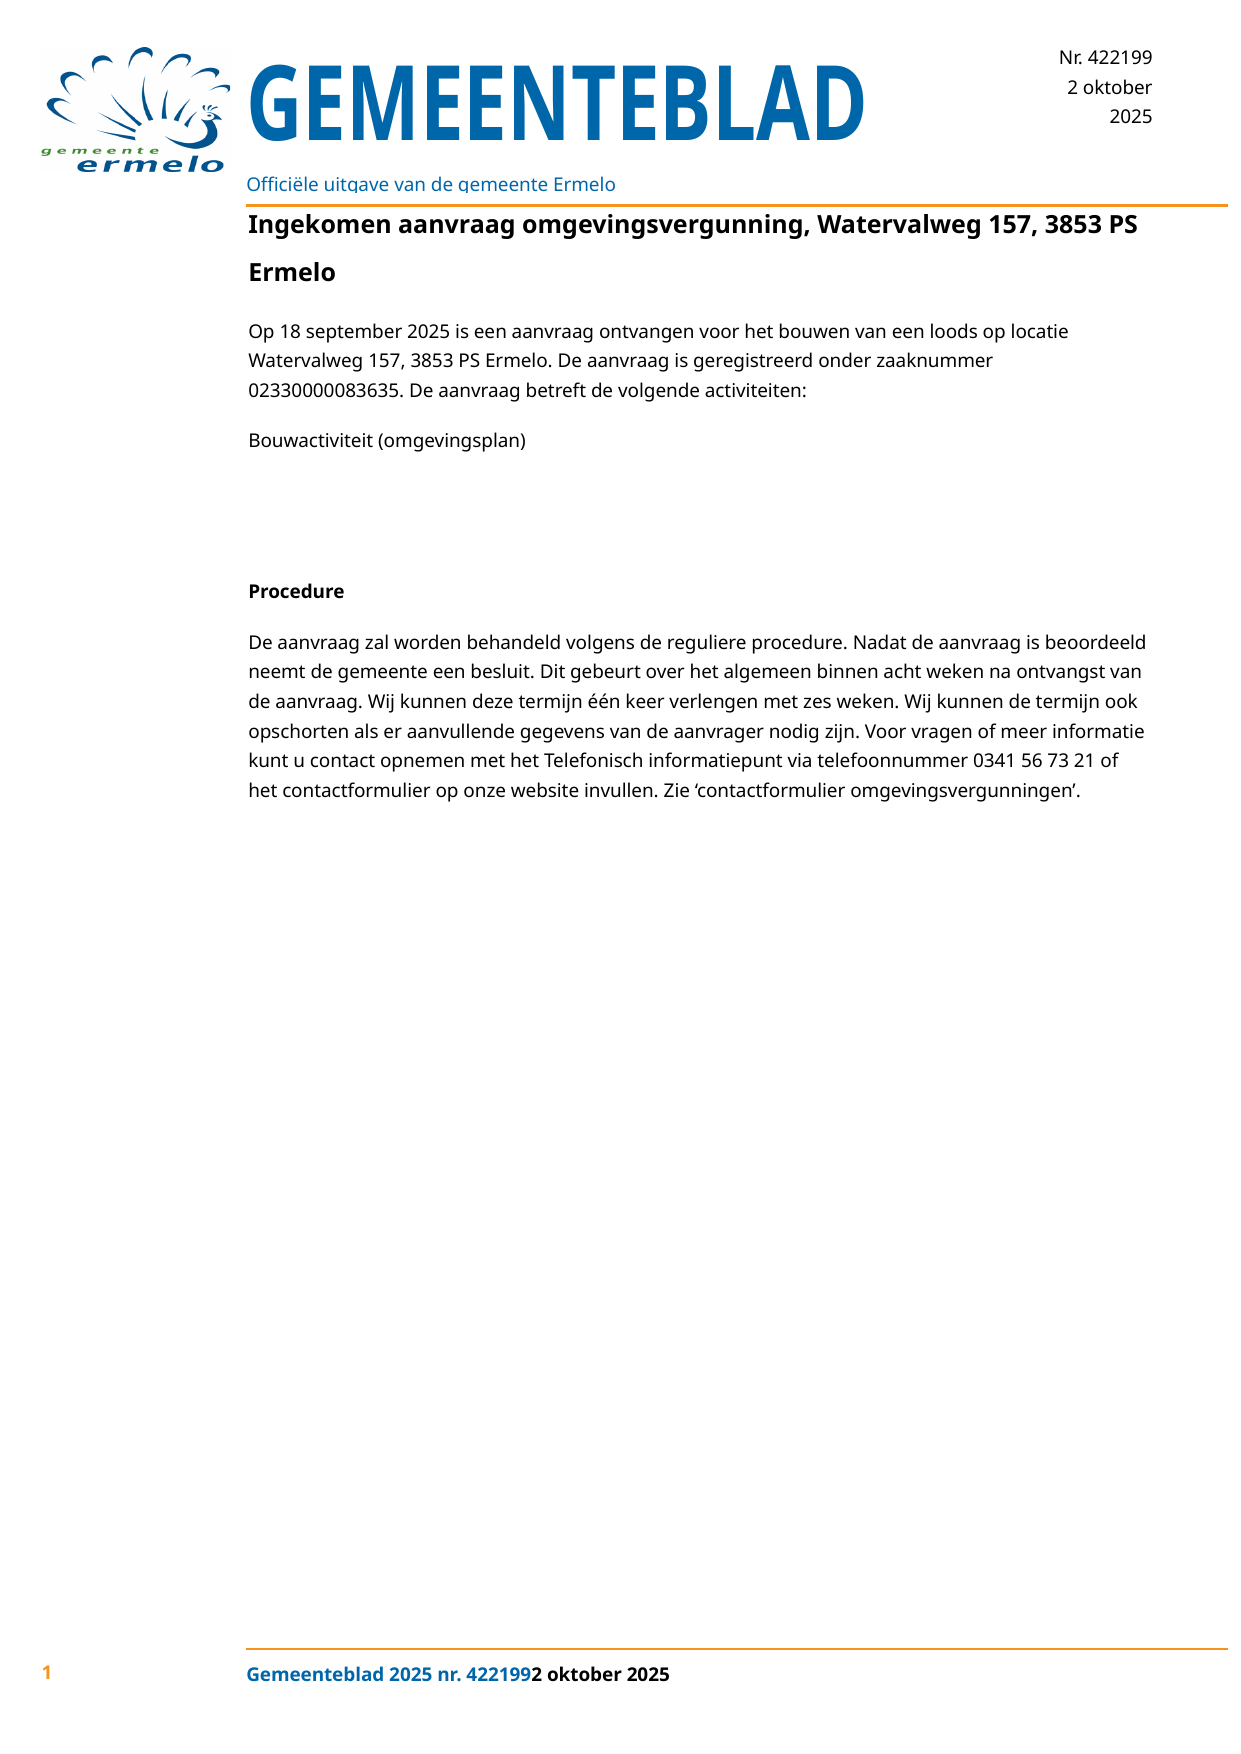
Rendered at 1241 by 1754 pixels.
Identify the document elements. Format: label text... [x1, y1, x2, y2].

text Op 18 september 2025 is een aanvraag ontvangen voor het bouwen van een loods op locatie Watervalweg 157, 3853 PS Ermelo. De aanvraag is geregistreerd onder zaaknummer 02330000083635. De aanvraag betreft de volgende activiteiten: [248, 318, 1152, 403]
text Ingekomen aanvraag omgevingsvergunning, Watervalweg 157, 3853 PS Ermelo [248, 207, 1152, 288]
text De aanvraag zal worden behandeld volgens de reguliere procedure. Nadat de aanvraag is beoordeeld neemt de gemeente een besluit. Dit gebeurt over het algemeen binnen acht weken na ontvangst van de aanvraag. Wij kunnen deze termijn één keer verlengen met zes weken. Wij kunnen de termijn ook opschorten als er aanvullende gegevens van de aanvrager nodig zijn. Voor vragen of meer informatie kunt u contact opnemen met het Telefonisch informatiepunt via telefoonnummer 0341 56 73 21 of het contactformulier op onze website invullen. Zie ‘contactformulier omgevingsvergunningen’. [248, 629, 1152, 803]
text Procedure [248, 579, 1152, 604]
picture [41, 47, 231, 172]
text Bouwactiviteit (omgevingsplan) [248, 427, 1152, 453]
